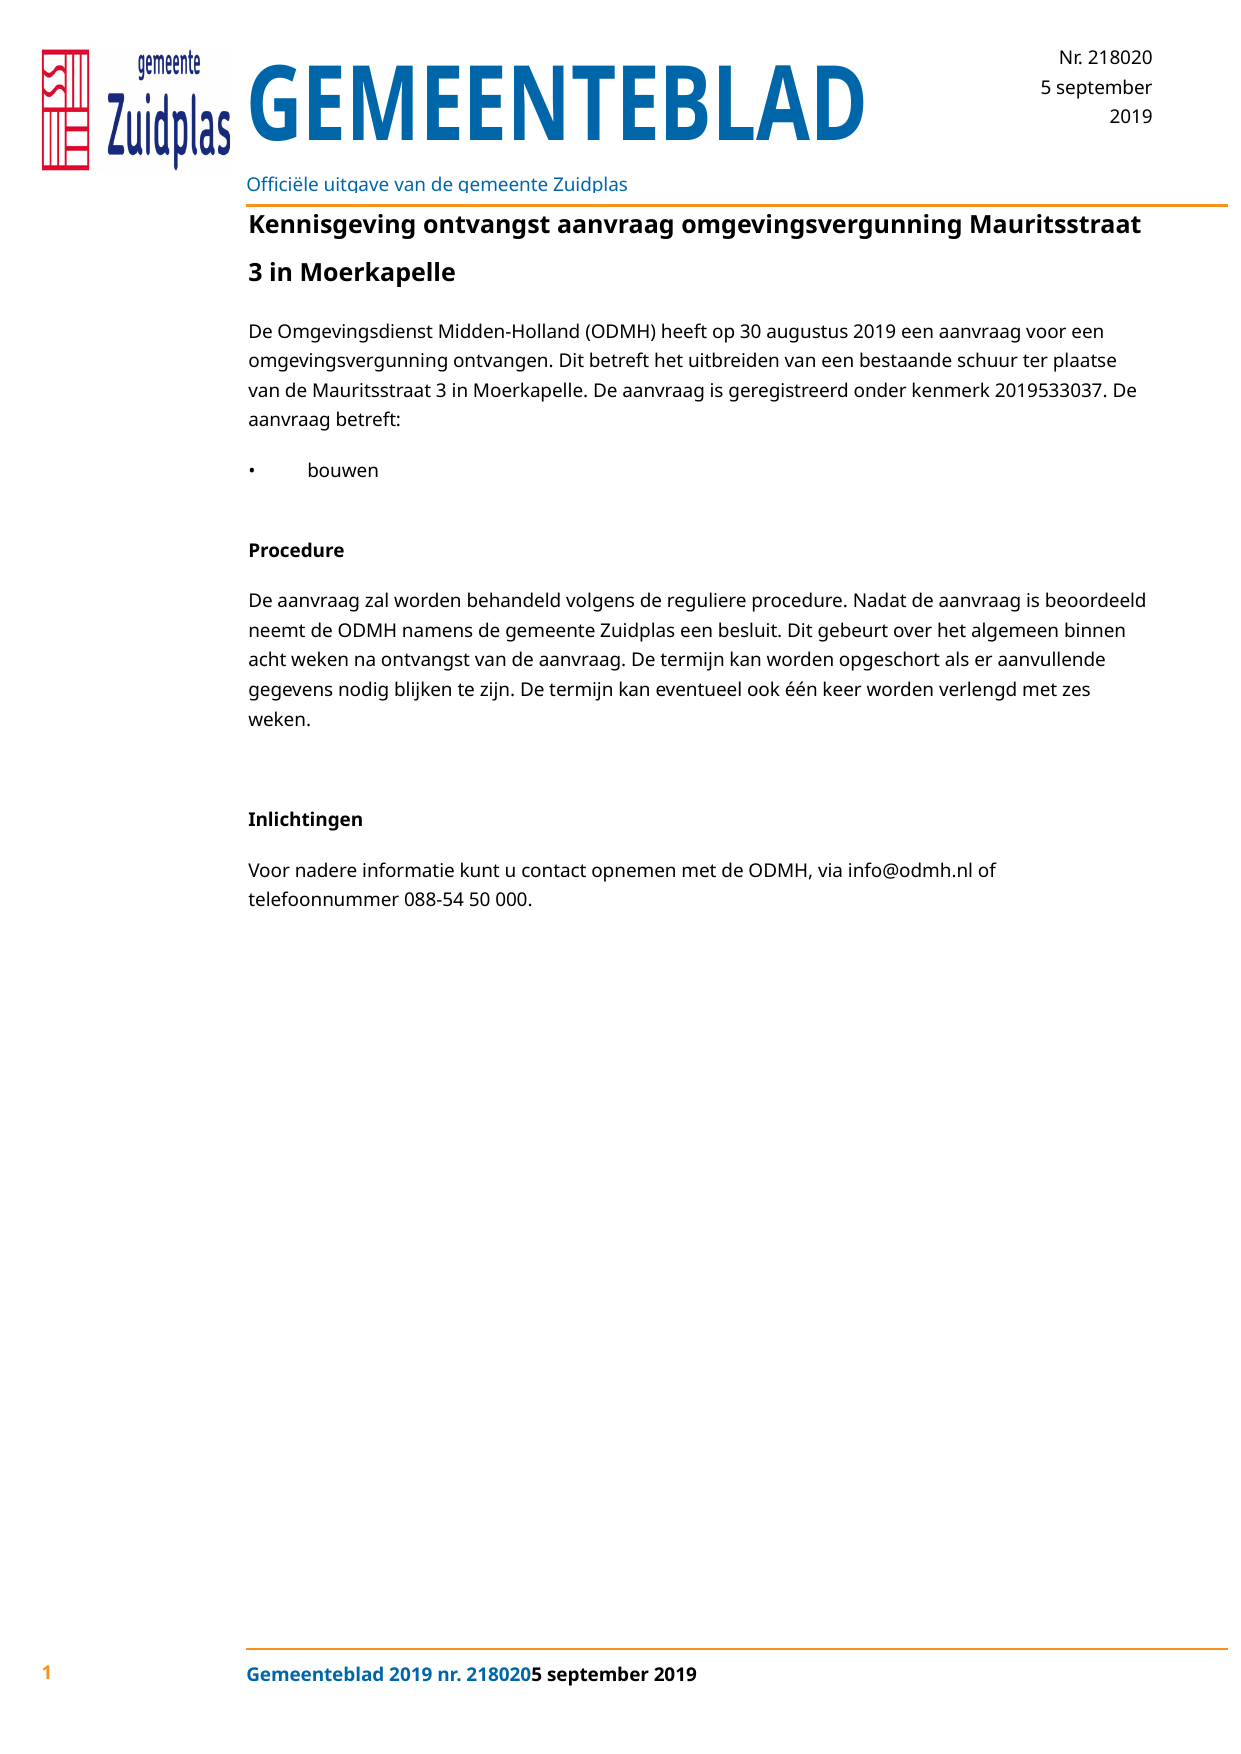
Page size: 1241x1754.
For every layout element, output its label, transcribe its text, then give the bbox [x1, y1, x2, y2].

text Kennisgeving ontvangst aanvraag omgevingsvergunning Mauritsstraat 3 in Moerkapelle [248, 207, 1152, 288]
text Procedure [248, 537, 1152, 563]
text Inlichtingen [248, 807, 1152, 832]
picture [41, 47, 231, 172]
text Voor nadere informatie kunt u contact opnemen met de ODMH, via info@odmh.nl of telefoonnummer 088-54 50 000. [248, 857, 1152, 912]
text De Omgevingsdienst Midden-Holland (ODMH) heeft op 30 augustus 2019 een aanvraag voor een omgevingsvergunning ontvangen. Dit betreft het uitbreiden van een bestaande schuur ter plaatse van de Mauritsstraat 3 in Moerkapelle. De aanvraag is geregistreerd onder kenmerk 2019533037. De aanvraag betreft: [248, 318, 1152, 432]
list bouwen [248, 457, 1152, 483]
text De aanvraag zal worden behandeld volgens de reguliere procedure. Nadat de aanvraag is beoordeeld neemt de ODMH namens de gemeente Zuidplas een besluit. Dit gebeurt over het algemeen binnen acht weken na ontvangst van de aanvraag. De termijn kan worden opgeschort als er aanvullende gegevens nodig blijken te zijn. De termijn kan eventueel ook één keer worden verlengd met zes weken. [248, 587, 1152, 732]
